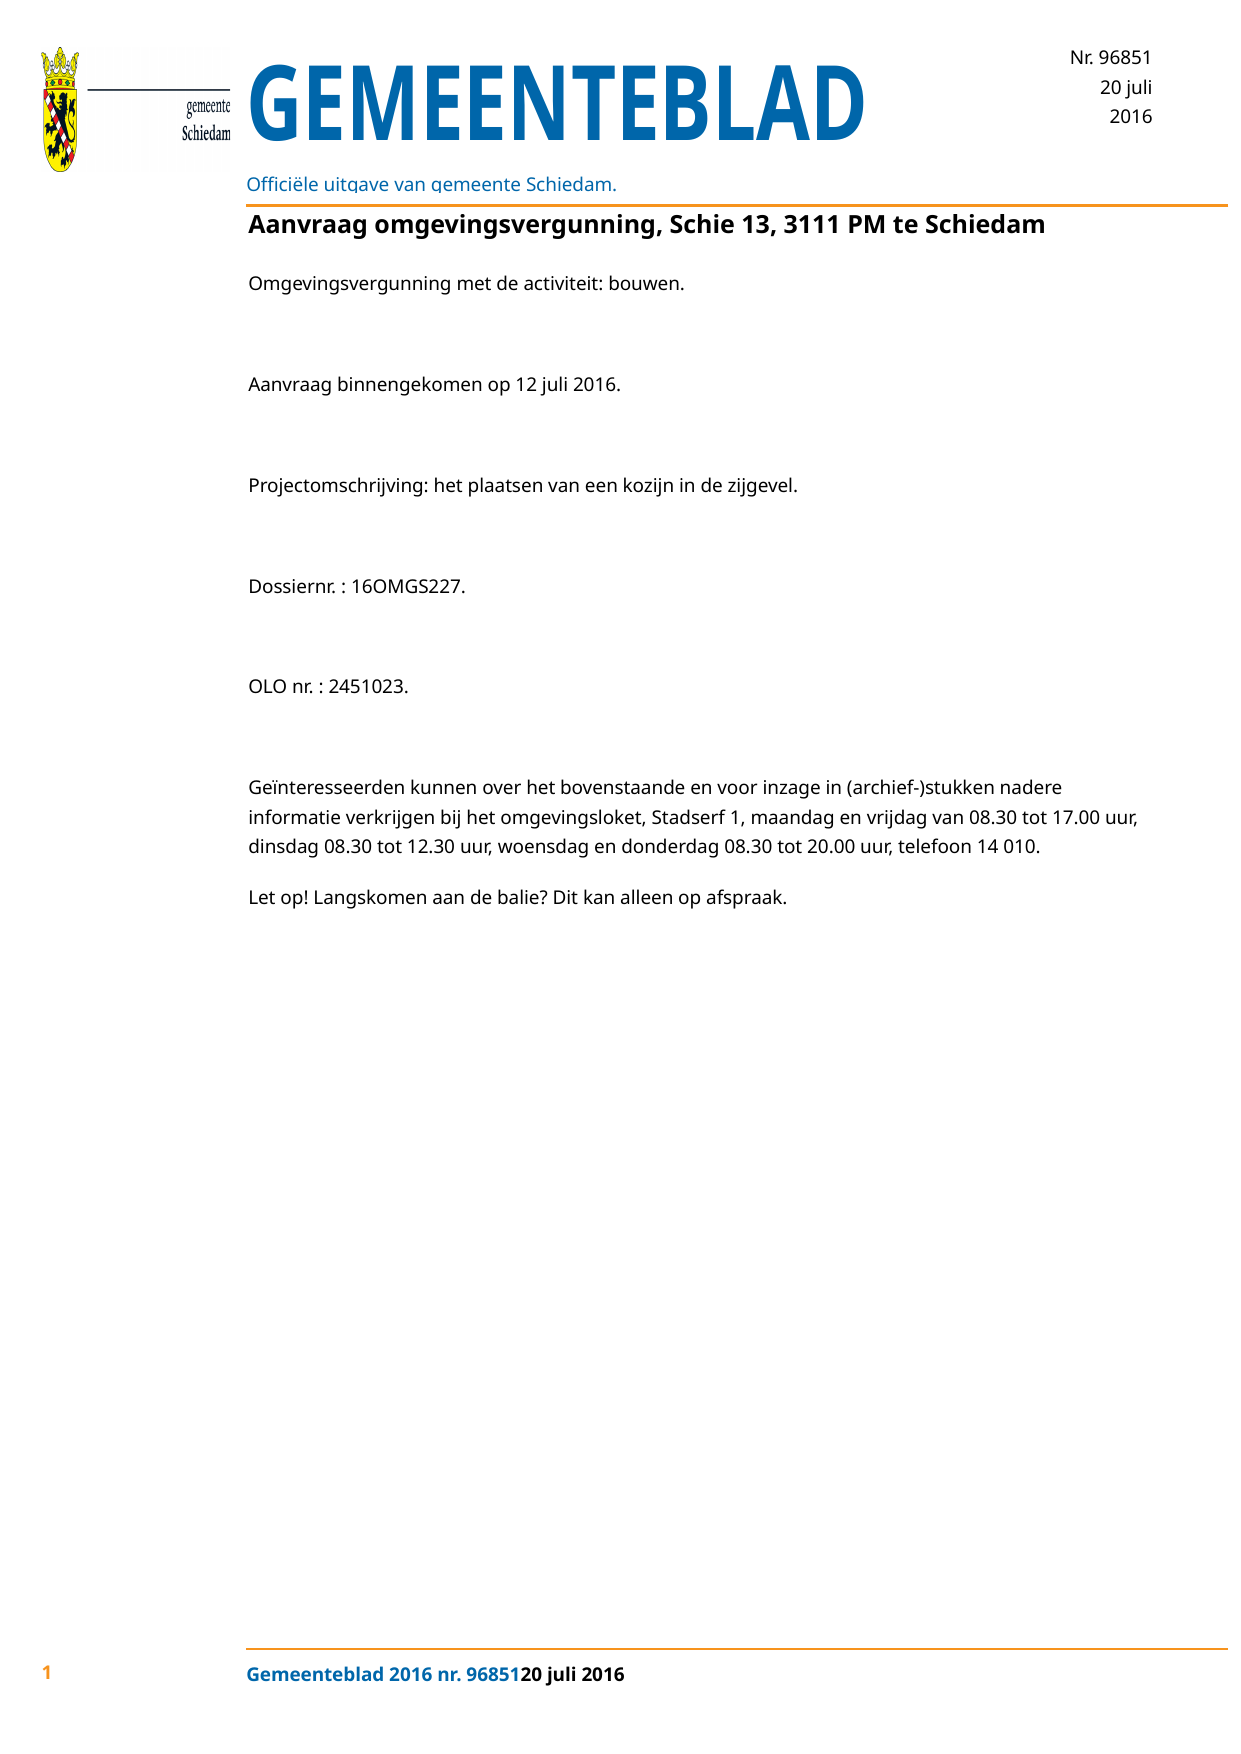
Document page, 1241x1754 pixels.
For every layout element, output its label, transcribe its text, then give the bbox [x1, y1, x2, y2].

text Omgevingsvergunning met de activiteit: bouwen. [248, 270, 1152, 296]
text OLO nr. : 2451023. [248, 674, 1152, 699]
text Let op! Langskomen aan de balie? Dit kan alleen op afspraak. [248, 884, 1152, 910]
text Projectomschrijving: het plaatsen van een kozijn in de zijgevel. [248, 472, 1152, 498]
text Aanvraag omgevingsvergunning, Schie 13, 3111 PM te Schiedam [248, 207, 1152, 241]
text Aanvraag binnengekomen op 12 juli 2016. [248, 371, 1152, 397]
picture [41, 47, 231, 172]
text Geïnteresseerden kunnen over het bovenstaande en voor inzage in (archief-)stukken nadere informatie verkrijgen bij het omgevingsloket, Stadserf 1, maandag en vrijdag van 08.30 tot 17.00 uur, dinsdag 08.30 tot 12.30 uur, woensdag en donderdag 08.30 tot 20.00 uur, telefoon 14 010. [248, 774, 1152, 859]
text Dossiernr. : 16OMGS227. [248, 573, 1152, 598]
